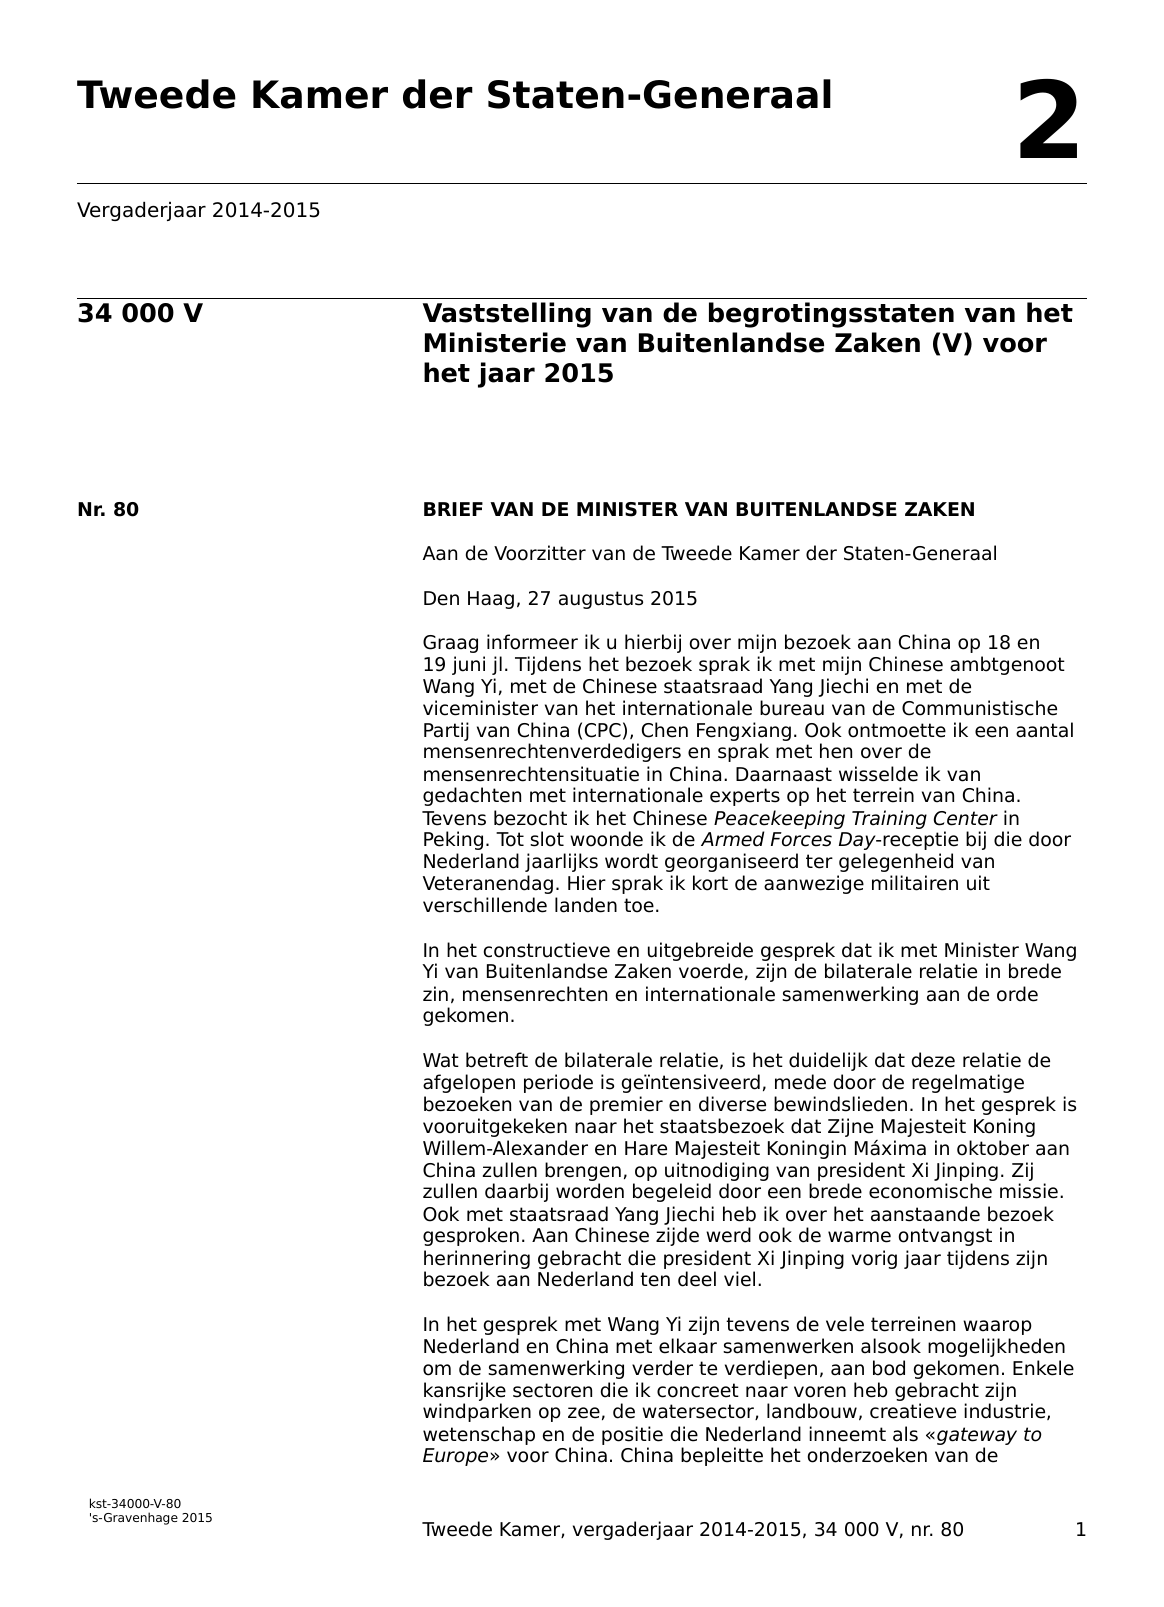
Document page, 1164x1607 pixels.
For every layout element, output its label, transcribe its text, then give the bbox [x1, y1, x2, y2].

text Aan de Voorzitter van de Tweede Kamer der Staten-Generaal [422, 543, 1087, 565]
text Wat betreft de bilaterale relatie, is het duidelijk dat deze relatie de afgelopen periode is geïntensiveerd, mede door de regelmatige bezoeken van de premier en diverse bewindslieden. In het gesprek is vooruitgekeken naar het staatsbezoek dat Zijne Majesteit Koning Willem-Alexander en Hare Majesteit Koningin Máxima in oktober aan China zullen brengen, op uitnodiging van president Xi Jinping. Zij zullen daarbij worden begeleid door een brede economische missie. Ook met staatsraad Yang Jiechi heb ik over het aanstaande bezoek gesproken. Aan Chinese zijde werd ook de warme ontvangst in herinnering gebracht die president Xi Jinping vorig jaar tijdens zijn bezoek aan Nederland ten deel viel. [422, 1049, 1087, 1291]
text Graag informeer ik u hierbij over mijn bezoek aan China op 18 en 19 juni jl. Tijdens het bezoek sprak ik met mijn Chinese ambtgenoot Wang Yi, met de Chinese staatsraad Yang Jiechi en met de viceminister van het internationale bureau van de Communistische Partij van China (CPC), Chen Fengxiang. Ook ontmoette ik een aantal mensenrechtenverdedigers en sprak met hen over de mensenrechtensituatie in China. Daarnaast wisselde ik van gedachten met internationale experts op het terrein van China. Tevens bezocht ik het Chinese Peacekeeping Training Center in Peking. Tot slot woonde ik de Armed Forces Day-receptie bij die door Nederland jaarlijks wordt georganiseerd ter gelegenheid van Veteranendag. Hier sprak ik kort de aanwezige militairen uit verschillende landen toe. [422, 632, 1087, 917]
subtitle 34 000 V Vaststelling van de begrotingsstaten van het Ministerie van Buitenlandse Zaken (V) voor het jaar 2015 [77, 299, 1087, 388]
text In het gesprek met Wang Yi zijn tevens de vele terreinen waarop Nederland en China met elkaar samenwerken alsook mogelijkheden om de samenwerking verder te verdiepen, aan bod gekomen. Enkele kansrijke sectoren die ik concreet naar voren heb gebracht zijn windparken op zee, de watersector, landbouw, creatieve industrie, wetenschap en de positie die Nederland inneemt als «gateway to Europe» voor China. China bepleitte het onderzoeken van de [422, 1313, 1087, 1467]
table_cell Vergaderjaar 2014-2015 [77, 184, 1087, 298]
table_header Tweede Kamer der Staten-Generaal [77, 59, 886, 183]
text 's-Gravenhage 2015 [88, 1511, 323, 1525]
text In het constructieve en uitgebreide gesprek dat ik met Minister Wang Yi van Buitenlandse Zaken voerde, zijn de bilaterale relatie in brede zin, mensenrechten en internationale samenwerking aan de orde gekomen. [422, 939, 1087, 1027]
text Den Haag, 27 augustus 2015 [422, 587, 1087, 609]
table_header 2 [886, 59, 1087, 183]
text kst-34000-V-80 [88, 1497, 323, 1511]
subtitle Nr. 80 BRIEF VAN DE MINISTER VAN BUITENLANDSE ZAKEN [77, 499, 1087, 521]
